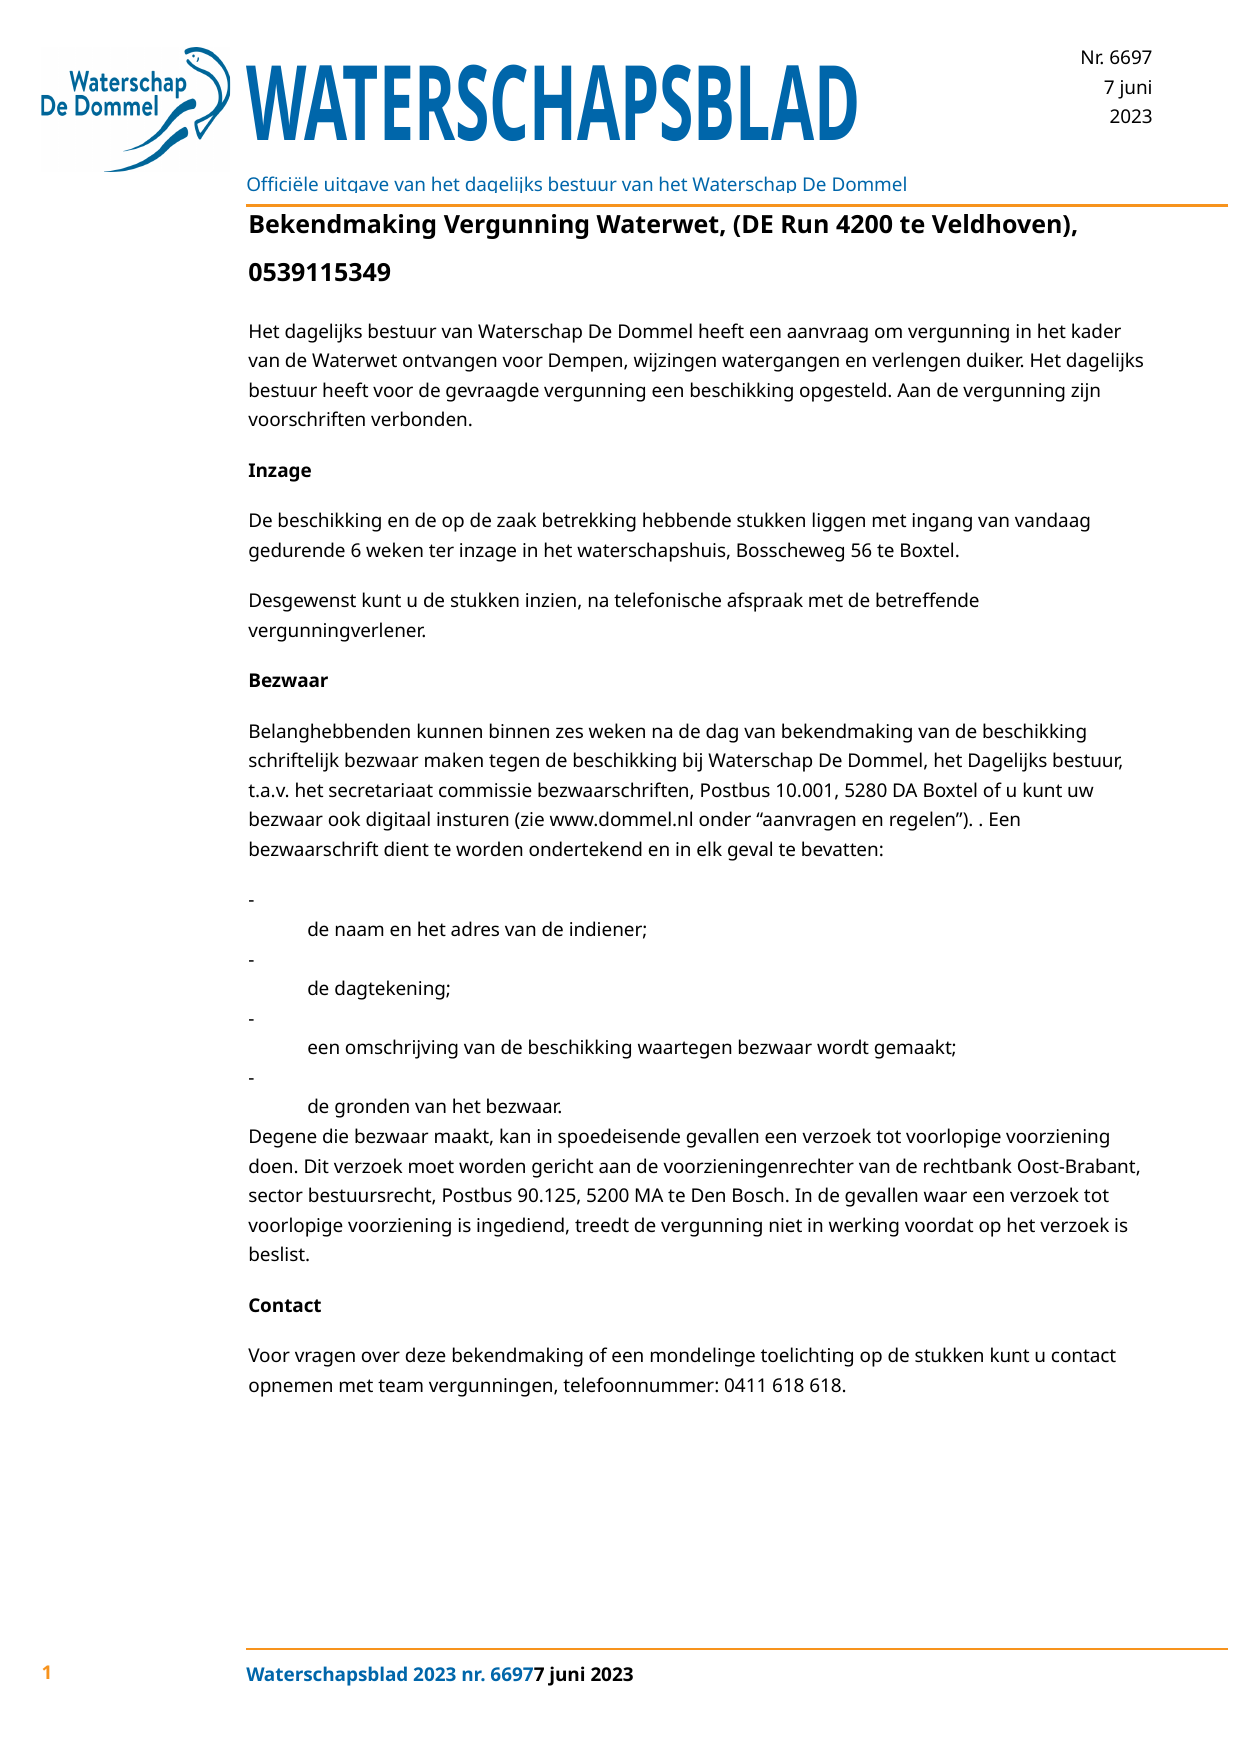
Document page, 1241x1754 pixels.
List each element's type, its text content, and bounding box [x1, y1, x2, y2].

text Inzage [248, 457, 1152, 483]
text Bekendmaking Vergunning Waterwet, (DE Run 4200 te Veldhoven), 0539115349 [248, 207, 1152, 288]
text Contact [248, 1292, 1152, 1318]
picture [45, 99, 51, 111]
picture [198, 118, 210, 131]
picture [41, 47, 231, 172]
text Desgewenst kunt u de stukken inzien, na telefonische afspraak met de betreffende vergunningverlener. [248, 587, 1152, 643]
text Voor vragen over deze bekendmaking of een mondelinge toelichting op de stukken kunt u contact opnemen met team vergunningen, telefoonnummer: 0411 618 618. [248, 1342, 1152, 1398]
text De beschikking en de op de zaak betrekking hebbende stukken liggen met ingang van vandaag gedurende 6 weken ter inzage in het waterschapshuis, Bosscheweg 56 te Boxtel. [248, 507, 1152, 563]
list de dagtekening; [248, 975, 1152, 1001]
text Belanghebbenden kunnen binnen zes weken na de dag van bekendmaking van de beschikking schriftelijk bezwaar maken tegen de beschikking bij Waterschap De Dommel, het Dagelijks bestuur, t.a.v. het secretariaat commissie bezwaarschriften, Postbus 10.001, 5280 DA Boxtel of u kunt uw bezwaar ook digitaal insturen (zie www.dommel.nl onder “aanvragen en regelen”). . Een bezwaarschrift dient te worden ondertekend en in elk geval te bevatten: [248, 718, 1152, 862]
text Degene die bezwaar maakt, kan in spoedeisende gevallen een verzoek tot voorlopige voorziening doen. Dit verzoek moet worden gericht aan de voorzieningenrechter van de rechtbank Oost-Brabant, sector bestuursrecht, Postbus 90.125, 5200 MA te Den Bosch. In de gevallen waar een verzoek tot voorlopige voorziening is ingediend, treedt de vergunning niet in werking voordat op het verzoek is beslist. [248, 1123, 1152, 1267]
list de naam en het adres van de indiener; [248, 916, 1152, 942]
text Het dagelijks bestuur van Waterschap De Dommel heeft een aanvraag om vergunning in het kader van de Waterwet ontvangen voor Dempen, wijzingen watergangen en verlengen duiker. Het dagelijks bestuur heeft voor de gevraagde vergunning een beschikking opgesteld. Aan de vergunning zijn voorschriften verbonden. [248, 318, 1152, 432]
list de gronden van het bezwaar. [248, 1094, 1152, 1119]
text Bezwaar [248, 667, 1152, 693]
picture [204, 47, 231, 76]
list een omschrijving van de beschikking waartegen bezwaar wordt gemaakt; [248, 1034, 1152, 1060]
